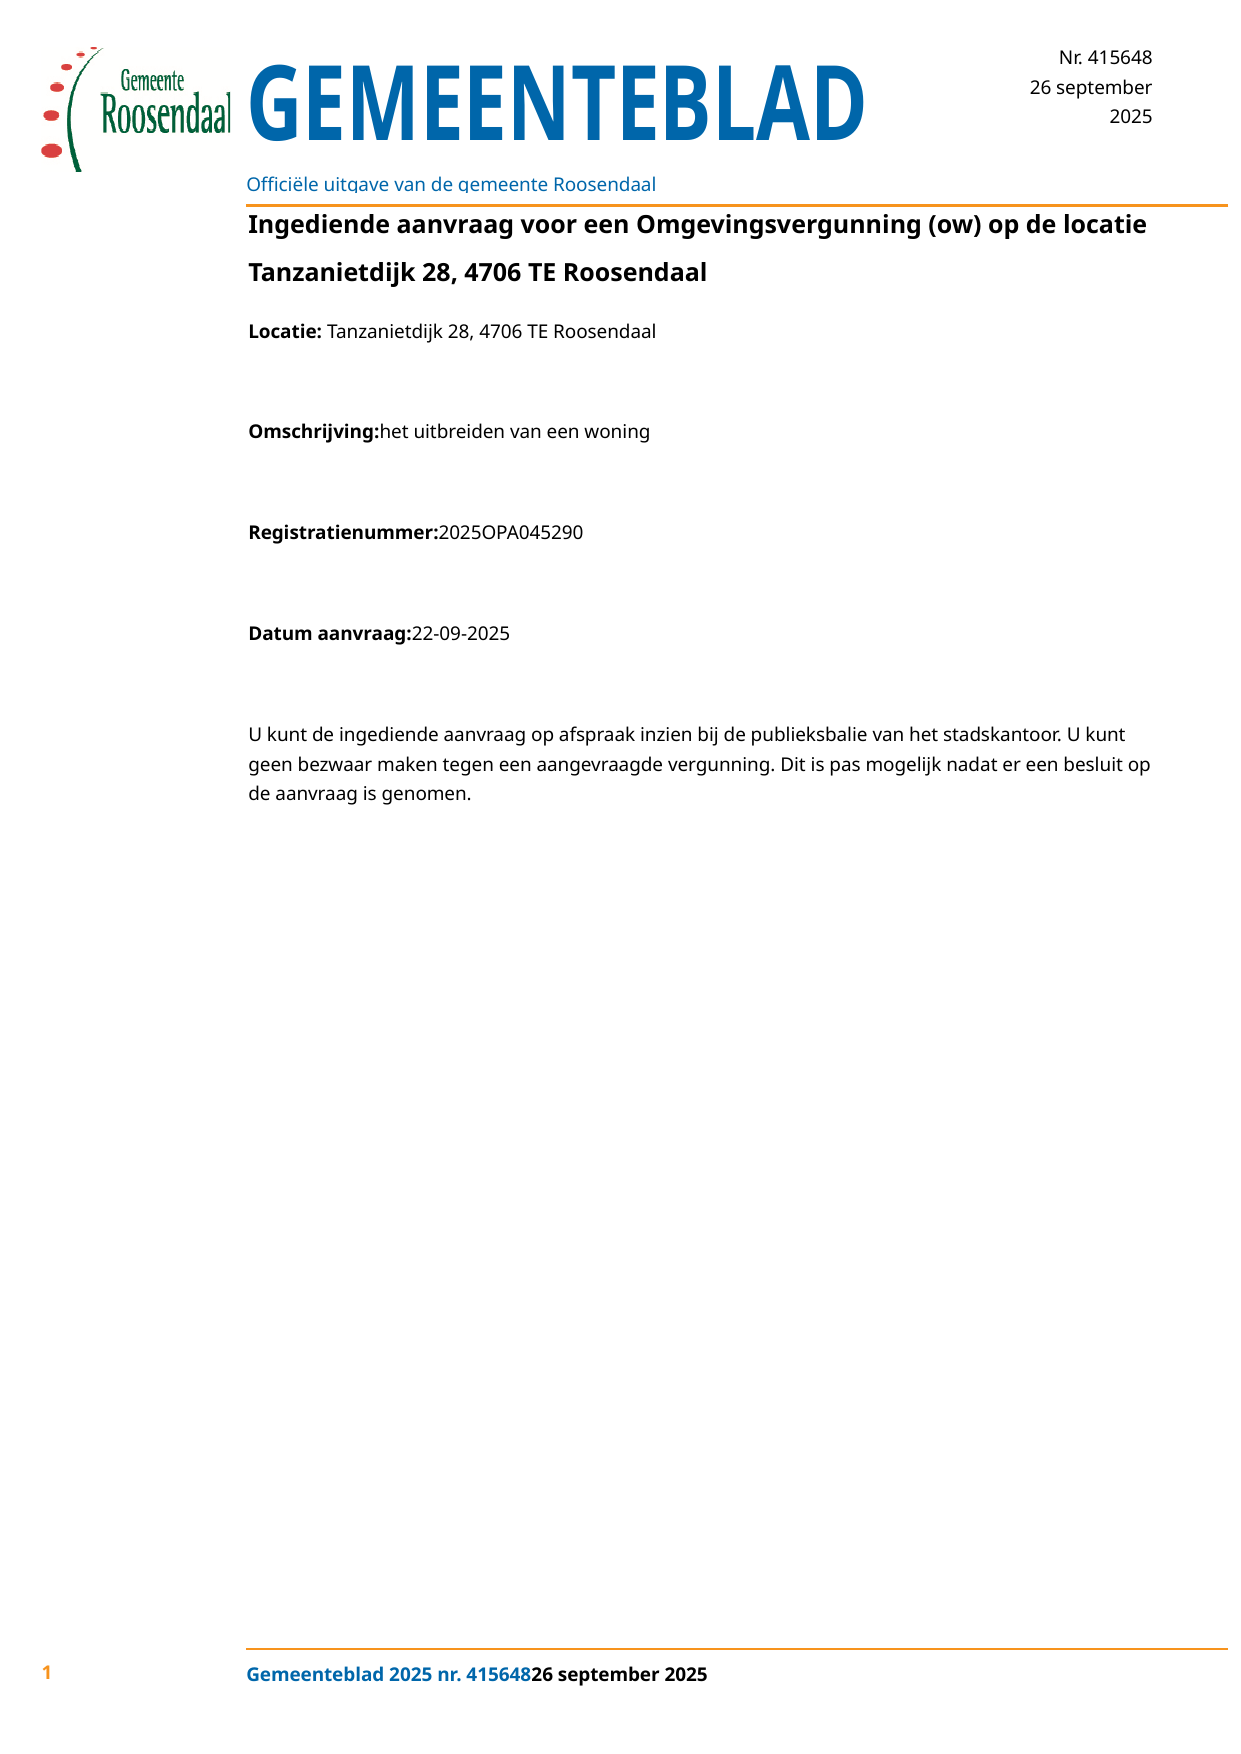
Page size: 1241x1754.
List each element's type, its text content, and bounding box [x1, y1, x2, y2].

text Datum aanvraag:22-09-2025 [248, 620, 1152, 646]
picture [41, 47, 231, 172]
text Ingediende aanvraag voor een Omgevingsvergunning (ow) op de locatie Tanzanietdijk 28, 4706 TE Roosendaal [248, 207, 1152, 288]
text U kunt de ingediende aanvraag op afspraak inzien bij de publieksbalie van het stadskantoor. U kunt geen bezwaar maken tegen een aangevraagde vergunning. Dit is pas mogelijk nadat er een besluit op de aanvraag is genomen. [248, 721, 1152, 806]
text Locatie: Tanzanietdijk 28, 4706 TE Roosendaal [248, 318, 1152, 344]
text Registratienummer:2025OPA045290 [248, 519, 1152, 545]
text Omschrijving:het uitbreiden van een woning [248, 419, 1152, 444]
